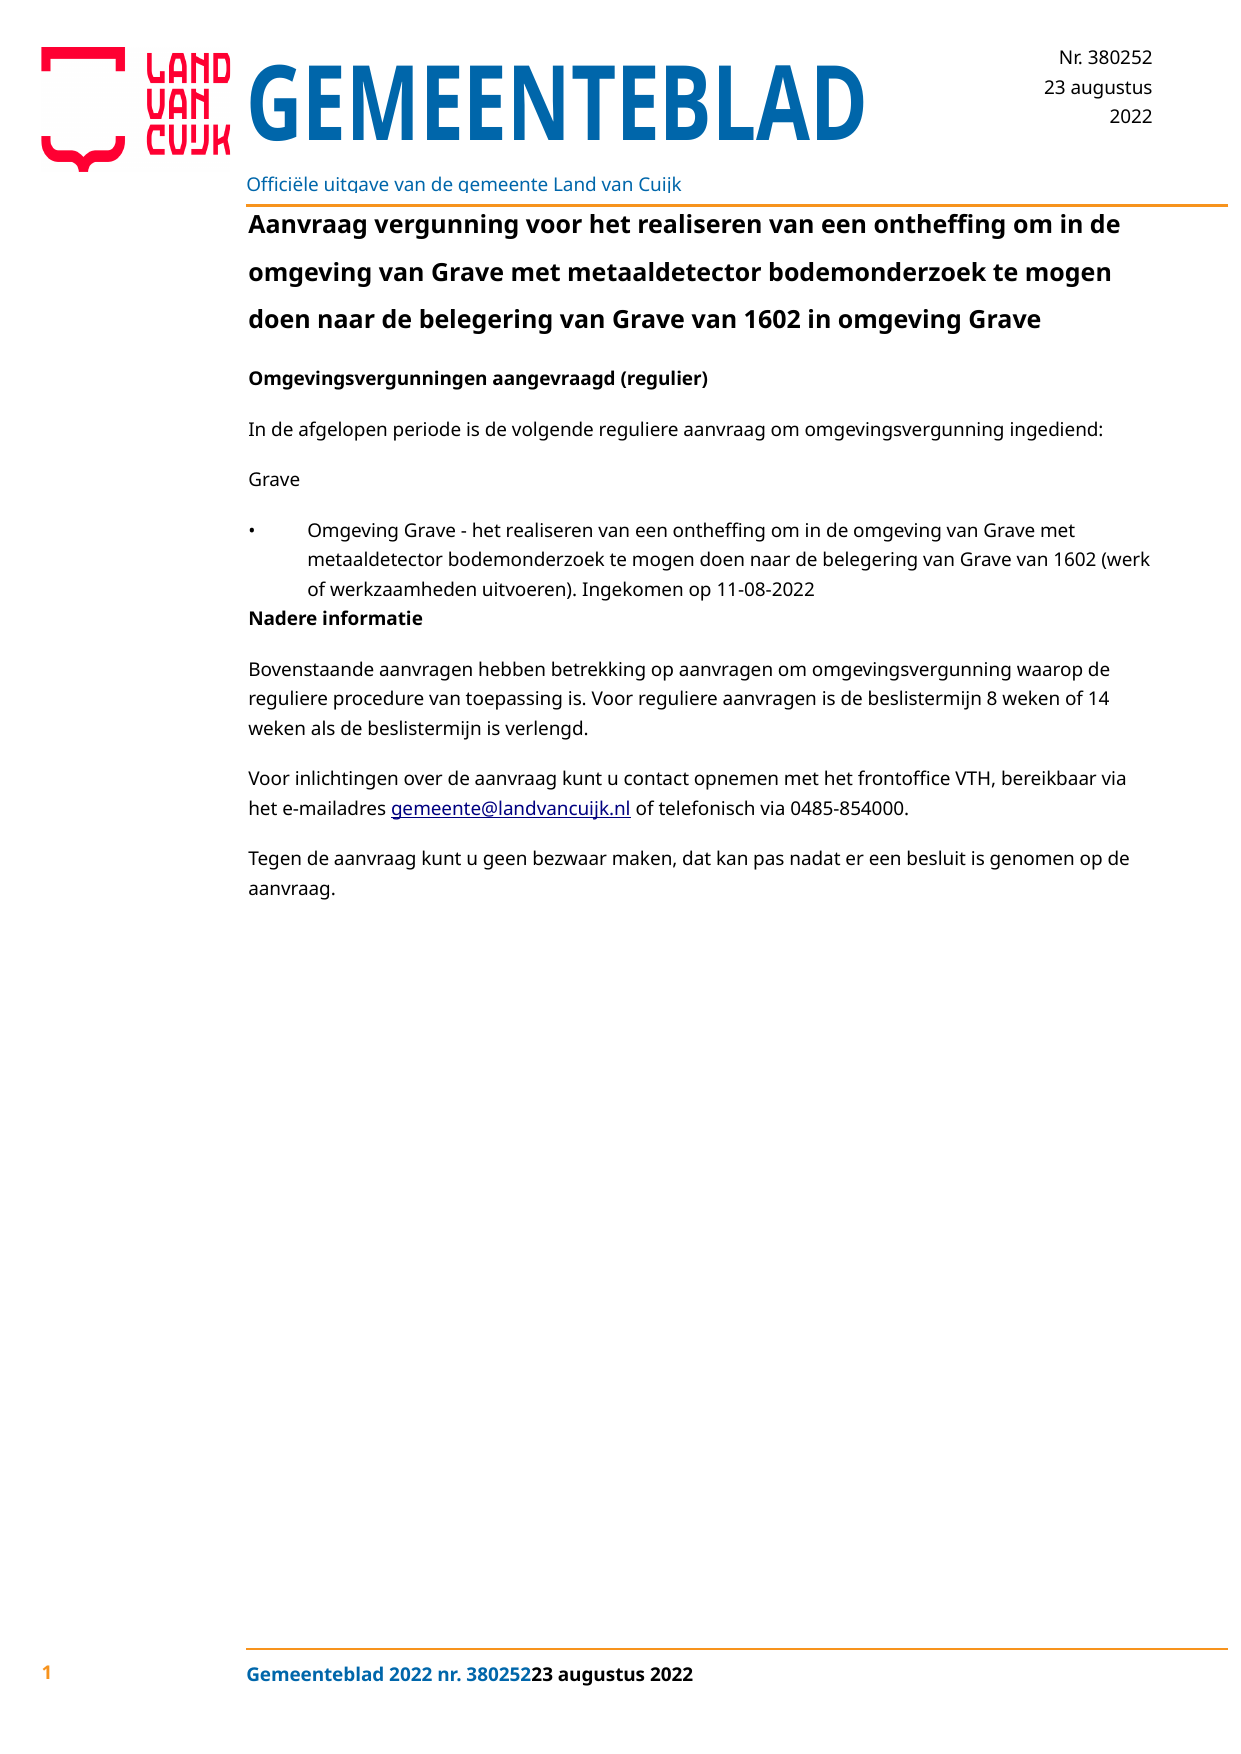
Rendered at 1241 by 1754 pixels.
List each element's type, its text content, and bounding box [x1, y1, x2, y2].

text Omgevingsvergunningen aangevraagd (regulier) [248, 366, 1152, 391]
text Aanvraag vergunning voor het realiseren van een ontheffing om in de omgeving van Grave met metaaldetector bodemonderzoek te mogen doen naar de belegering van Grave van 1602 in omgeving Grave [248, 207, 1152, 336]
text Tegen de aanvraag kunt u geen bezwaar maken, dat kan pas nadat er een besluit is genomen op de aanvraag. [248, 846, 1152, 901]
text Voor inlichtingen over de aanvraag kunt u contact opnemen met het frontoffice VTH, bereikbaar via het e-mailadres gemeente@landvancuijk.nl of telefonisch via 0485-854000. [248, 766, 1152, 821]
text In de afgelopen periode is de volgende reguliere aanvraag om omgevingsvergunning ingediend: [248, 416, 1152, 442]
text Nadere informatie [248, 606, 1152, 631]
list Omgeving Grave - het realiseren van een ontheffing om in de omgeving van Grave met metaaldetector bodemonderzoek te mogen doen naar de belegering van Grave van 1602 (werk of werkzaamheden uitvoeren). Ingekomen op 11-08-2022 [248, 517, 1152, 602]
text Bovenstaande aanvragen hebben betrekking op aanvragen om omgevingsvergunning waarop de reguliere procedure van toepassing is. Voor reguliere aanvragen is de beslistermijn 8 weken of 14 weken als de beslistermijn is verlengd. [248, 656, 1152, 741]
text Grave [248, 466, 1152, 492]
picture [41, 47, 231, 172]
